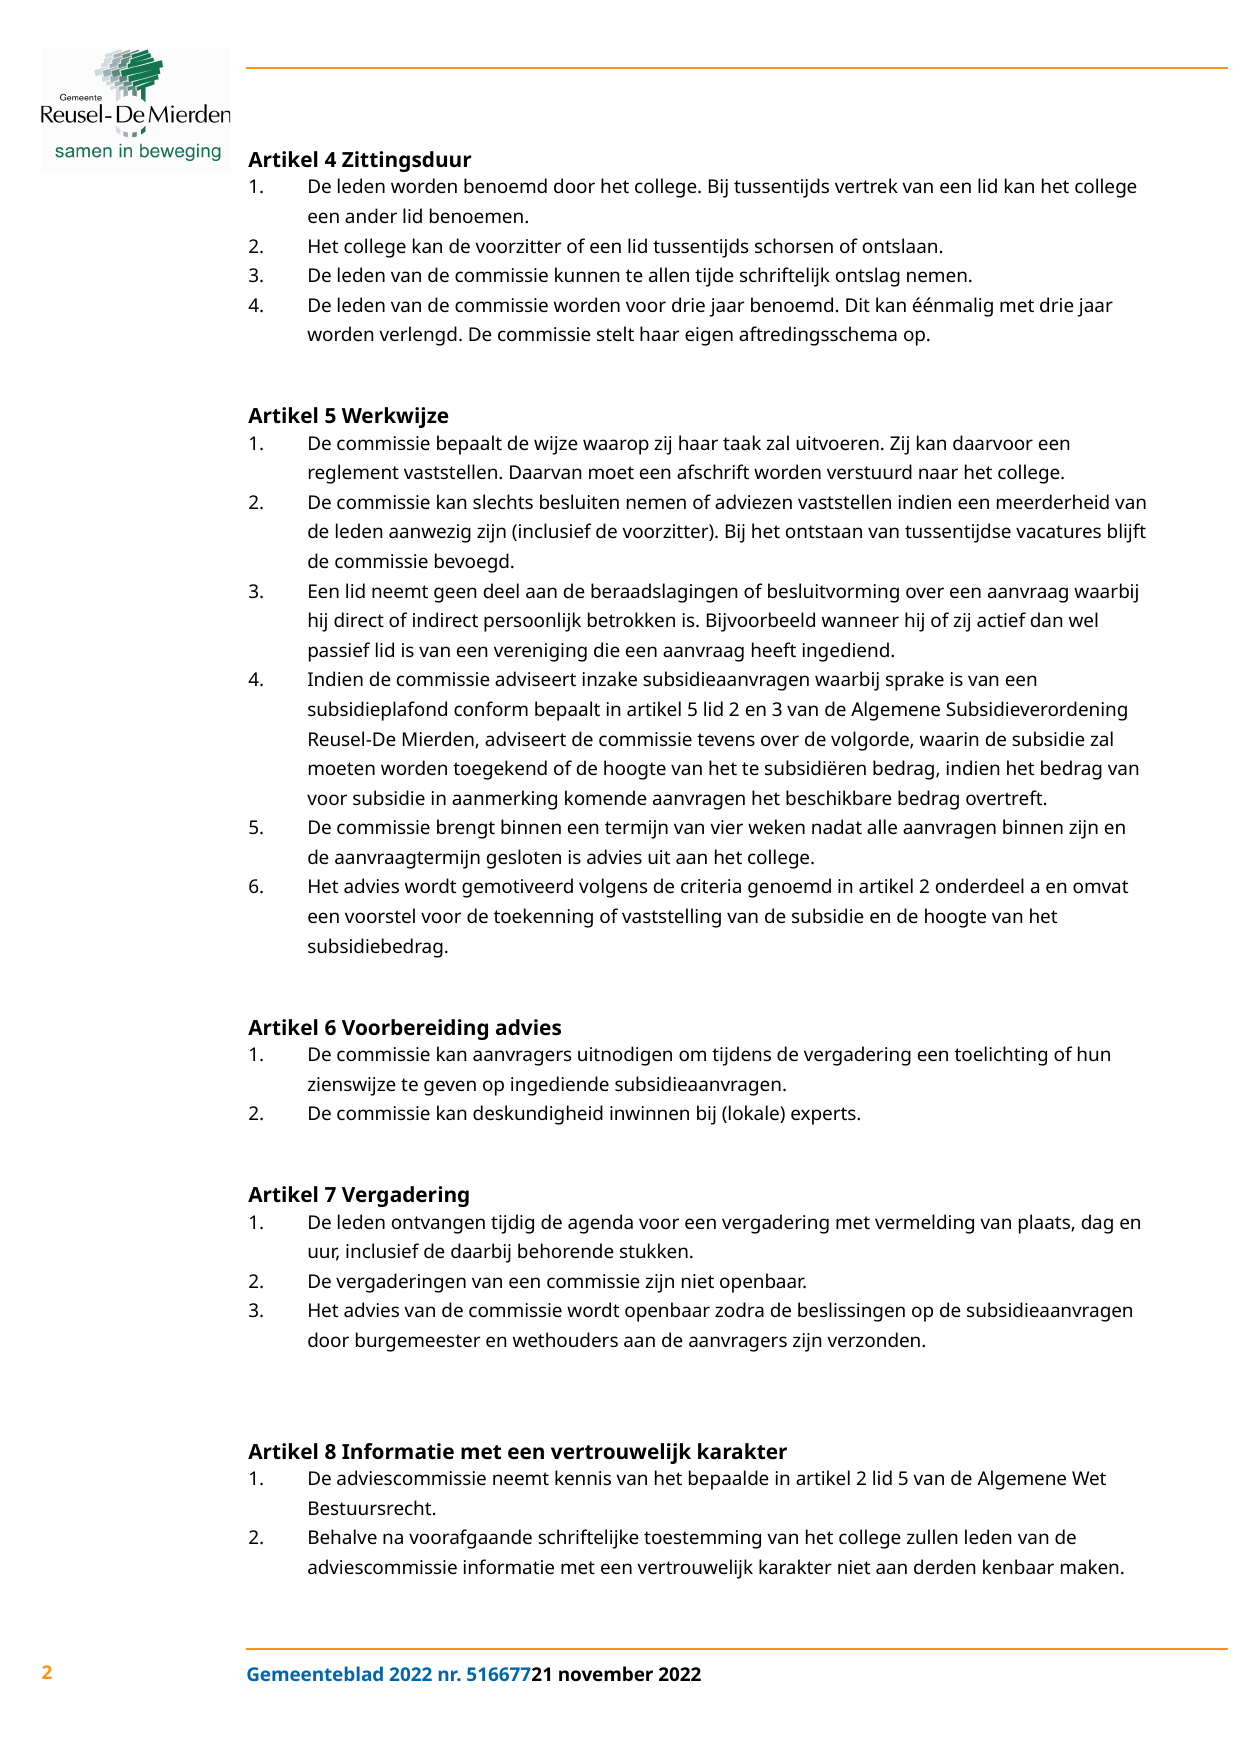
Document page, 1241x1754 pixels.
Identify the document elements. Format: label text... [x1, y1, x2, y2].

list De commissie bepaalt de wijze waarop zij haar taak zal uitvoeren. Zij kan daarvoor een reglement vaststellen. Daarvan moet een afschrift worden verstuurd naar het college. [248, 430, 1152, 485]
list De leden ontvangen tijdig de agenda voor een vergadering met vermelding van plaats, dag en uur, inclusief de daarbij behorende stukken. [248, 1209, 1152, 1264]
list De commissie kan slechts besluiten nemen of adviezen vaststellen indien een meerderheid van de leden aanwezig zijn (inclusief de voorzitter). Bij het ontstaan van tussentijdse vacatures blijft de commissie bevoegd. [248, 489, 1152, 574]
list Het advies van de commissie wordt openbaar zodra de beslissingen op de subsidieaanvragen door burgemeester en wethouders aan de aanvragers zijn verzonden. [248, 1298, 1152, 1353]
text Artikel 4 Zittingsduur [248, 145, 1152, 174]
text Artikel 7 Vergadering [248, 1181, 1152, 1209]
text Artikel 8 Informatie met een vertrouwelijk karakter [248, 1437, 1152, 1465]
list De leden van de commissie worden voor drie jaar benoemd. Dit kan éénmalig met drie jaar worden verlengd. De commissie stelt haar eigen aftredingsschema op. [248, 292, 1152, 347]
list De leden worden benoemd door het college. Bij tussentijds vertrek van een lid kan het college een ander lid benoemen. [248, 174, 1152, 229]
list De leden van de commissie kunnen te allen tijde schriftelijk ontslag nemen. [248, 262, 1152, 288]
list De vergaderingen van een commissie zijn niet openbaar. [248, 1268, 1152, 1294]
text Artikel 6 Voorbereiding advies [248, 1013, 1152, 1041]
picture [41, 47, 231, 172]
list De commissie brengt binnen een termijn van vier weken nadat alle aanvragen binnen zijn en de aanvraagtermijn gesloten is advies uit aan het college. [248, 814, 1152, 870]
list De commissie kan deskundigheid inwinnen bij (lokale) experts. [248, 1101, 1152, 1126]
text Artikel 5 Werkwijze [248, 402, 1152, 430]
list Het advies wordt gemotiveerd volgens de criteria genoemd in artikel 2 onderdeel a en omvat een voorstel voor de toekenning of vaststelling van de subsidie en de hoogte van het subsidiebedrag. [248, 874, 1152, 959]
list De commissie kan aanvragers uitnodigen om tijdens de vergadering een toelichting of hun zienswijze te geven op ingediende subsidieaanvragen. [248, 1041, 1152, 1097]
list Indien de commissie adviseert inzake subsidieaanvragen waarbij sprake is van een subsidieplafond conform bepaalt in artikel 5 lid 2 en 3 van de Algemene Subsidieverordening Reusel-De Mierden, adviseert de commissie tevens over de volgorde, waarin de subsidie zal moeten worden toegekend of de hoogte van het te subsidiëren bedrag, indien het bedrag van voor subsidie in aanmerking komende aanvragen het beschikbare bedrag overtreft. [248, 667, 1152, 811]
list Het college kan de voorzitter of een lid tussentijds schorsen of ontslaan. [248, 233, 1152, 258]
list Behalve na voorafgaande schriftelijke toestemming van het college zullen leden van de adviescommissie informatie met een vertrouwelijk karakter niet aan derden kenbaar maken. [248, 1524, 1152, 1580]
list De adviescommissie neemt kennis van het bepaalde in artikel 2 lid 5 van de Algemene Wet Bestuursrecht. [248, 1465, 1152, 1521]
list Een lid neemt geen deel aan de beraadslagingen of besluitvorming over een aanvraag waarbij hij direct of indirect persoonlijk betrokken is. Bijvoorbeeld wanneer hij of zij actief dan wel passief lid is van een vereniging die een aanvraag heeft ingediend. [248, 578, 1152, 663]
